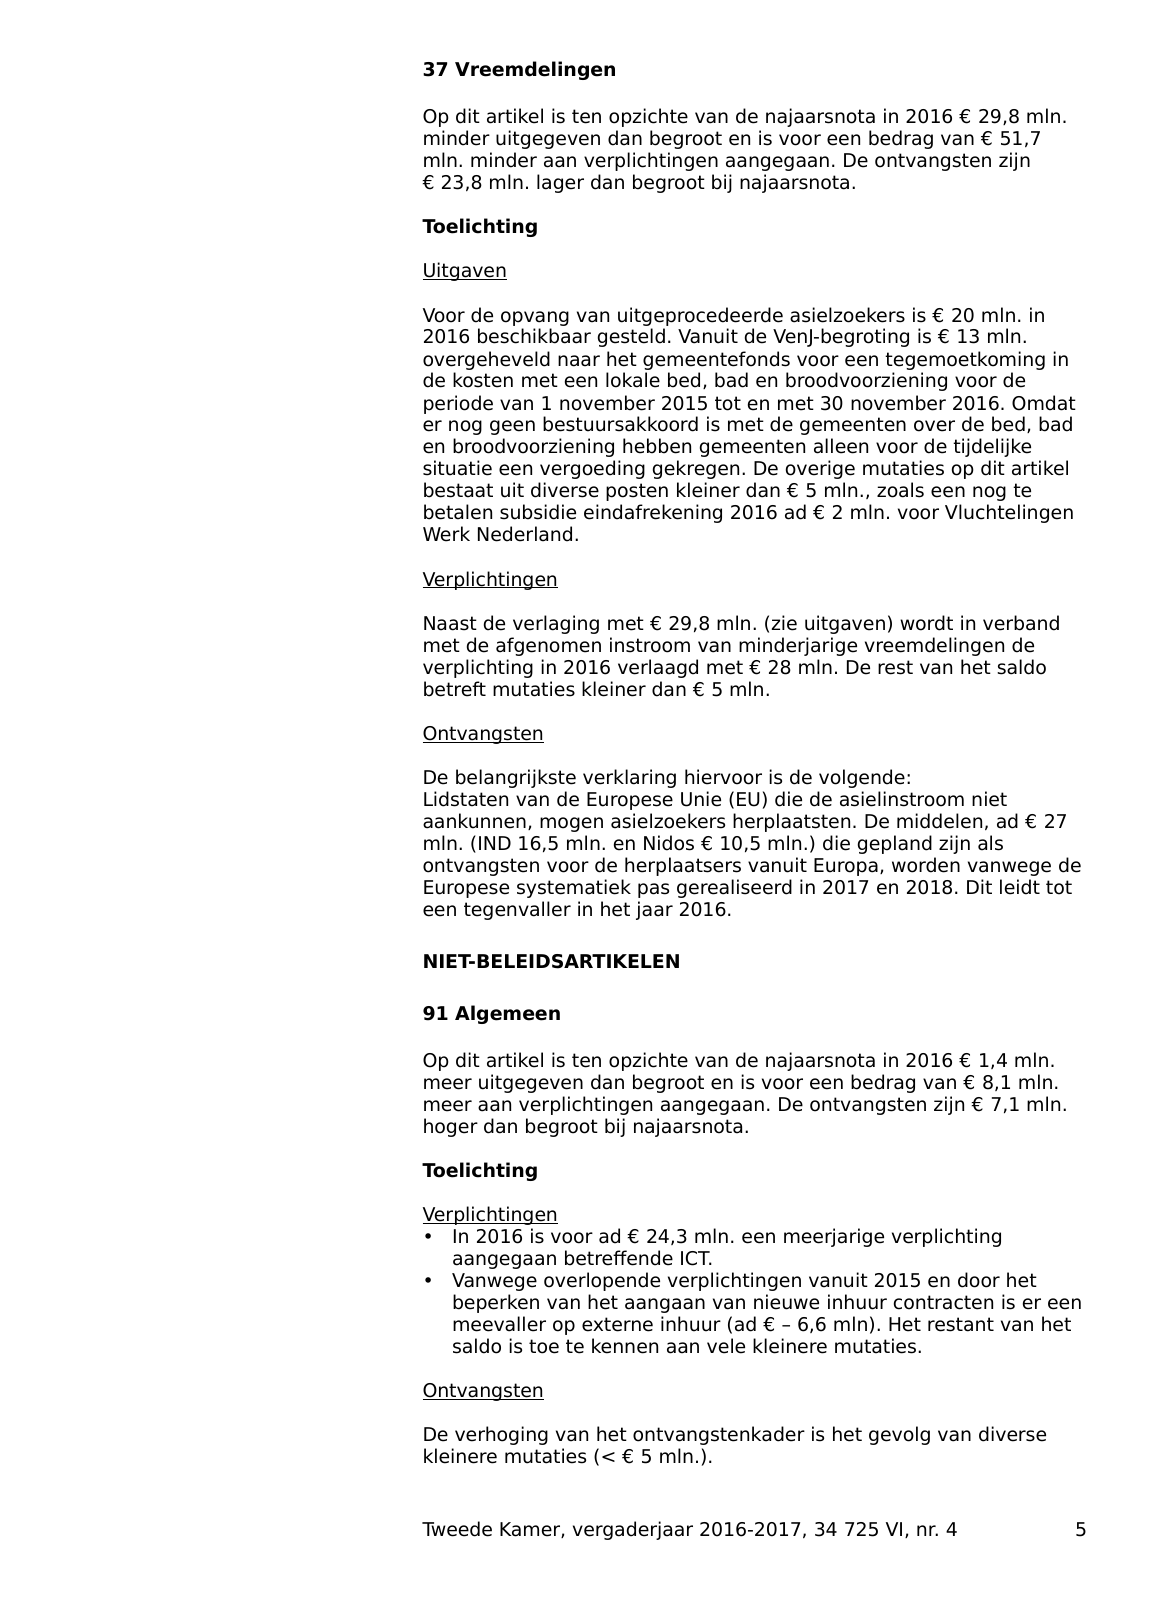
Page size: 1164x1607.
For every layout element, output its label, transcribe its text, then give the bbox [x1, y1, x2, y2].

subtitle Ontvangsten [422, 1380, 1087, 1402]
subtitle Verplichtingen [422, 568, 1087, 590]
subtitle Uitgaven [422, 260, 1087, 282]
subtitle Toelichting [422, 216, 1087, 238]
subtitle Toelichting [422, 1160, 1087, 1182]
subtitle Ontvangsten [422, 723, 1087, 745]
text Voor de opvang van uitgeprocedeerde asielzoekers is € 20 mln. in 2016 beschikbaar gesteld. Vanuit de VenJ-begroting is € 13 mln. overgeheveld naar het gemeentefonds voor een tegemoetkoming in de kosten met een lokale bed, bad en broodvoorziening voor de periode van 1 november 2015 tot en met 30 november 2016. Omdat er nog geen bestuursakkoord is met de gemeenten over de bed, bad en broodvoorziening hebben gemeenten alleen voor de tijdelijke situatie een vergoeding gekregen. De overige mutaties op dit artikel bestaat uit diverse posten kleiner dan € 5 mln., zoals een nog te betalen subsidie eindafrekening 2016 ad € 2 mln. voor Vluchtelingen Werk Nederland. [422, 304, 1087, 546]
text De verhoging van het ontvangstenkader is het gevolg van diverse kleinere mutaties (< € 5 mln.). [422, 1424, 1087, 1468]
text De belangrijkste verklaring hiervoor is de volgende: [422, 767, 1087, 789]
subtitle NIET-BELEIDSARTIKELEN [422, 951, 1087, 973]
subtitle Verplichtingen [422, 1204, 1087, 1226]
text • In 2016 is voor ad € 24,3 mln. een meerjarige verplichting aangegaan betreffende ICT. [422, 1226, 1087, 1270]
subtitle 37 Vreemdelingen [422, 59, 1087, 81]
text Lidstaten van de Europese Unie (EU) die de asielinstroom niet aankunnen, mogen asielzoekers herplaatsten. De middelen, ad € 27 mln. (IND 16,5 mln. en Nidos € 10,5 mln.) die gepland zijn als ontvangsten voor de herplaatsers vanuit Europa, worden vanwege de Europese systematiek pas gerealiseerd in 2017 en 2018. Dit leidt tot een tegenvaller in het jaar 2016. [422, 789, 1087, 921]
subtitle 91 Algemeen [422, 1003, 1087, 1025]
text Op dit artikel is ten opzichte van de najaarsnota in 2016 € 1,4 mln. meer uitgegeven dan begroot en is voor een bedrag van € 8,1 mln. meer aan verplichtingen aangegaan. De ontvangsten zijn € 7,1 mln. hoger dan begroot bij najaarsnota. [422, 1050, 1087, 1138]
text Naast de verlaging met € 29,8 mln. (zie uitgaven) wordt in verband met de afgenomen instroom van minderjarige vreemdelingen de verplichting in 2016 verlaagd met € 28 mln. De rest van het saldo betreft mutaties kleiner dan € 5 mln. [422, 613, 1087, 701]
text Op dit artikel is ten opzichte van de najaarsnota in 2016 € 29,8 mln. minder uitgegeven dan begroot en is voor een bedrag van € 51,7 mln. minder aan verplichtingen aangegaan. De ontvangsten zijn € 23,8 mln. lager dan begroot bij najaarsnota. [422, 106, 1087, 194]
text • Vanwege overlopende verplichtingen vanuit 2015 en door het beperken van het aangaan van nieuwe inhuur contracten is er een meevaller op externe inhuur (ad € – 6,6 mln). Het restant van het saldo is toe te kennen aan vele kleinere mutaties. [422, 1270, 1087, 1358]
